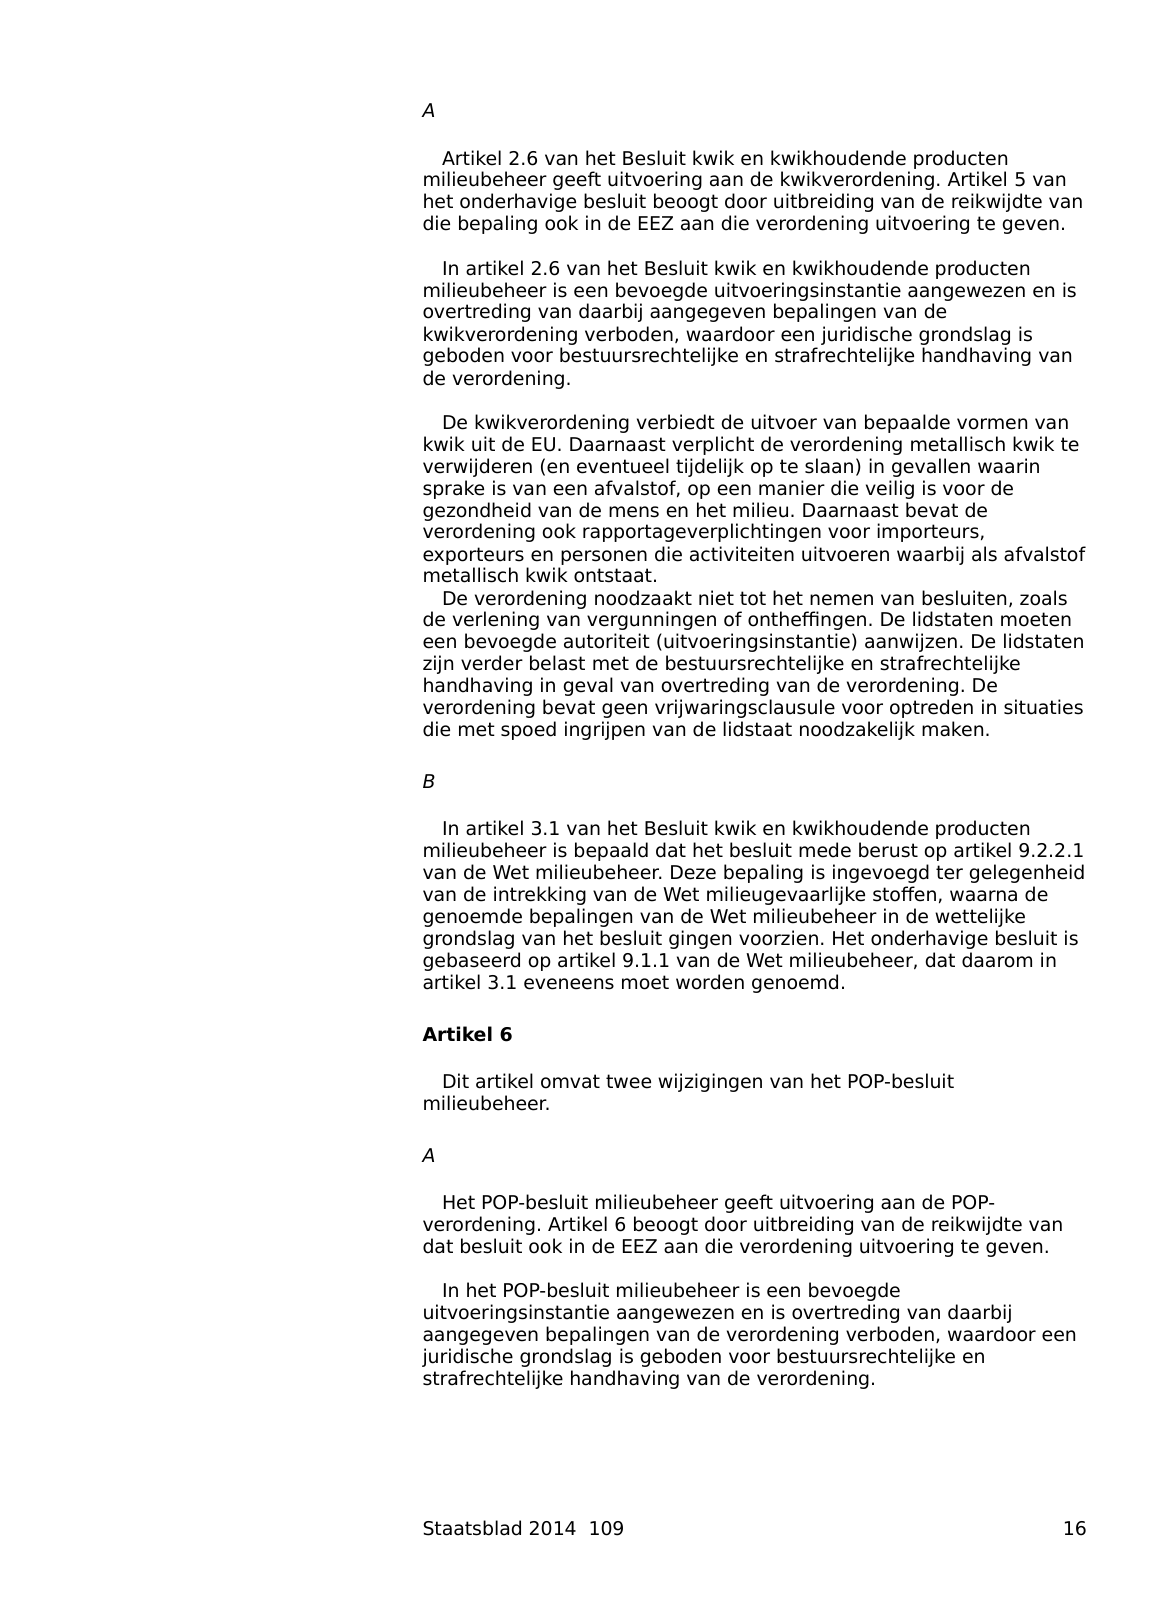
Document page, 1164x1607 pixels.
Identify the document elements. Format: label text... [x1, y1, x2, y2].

subtitle A [422, 1145, 1087, 1167]
text In artikel 3.1 van het Besluit kwik en kwikhoudende producten milieubeheer is bepaald dat het besluit mede berust op artikel 9.2.2.1 van de Wet milieubeheer. Deze bepaling is ingevoegd ter gelegenheid van de intrekking van de Wet milieugevaarlijke stoffen, waarna de genoemde bepalingen van de Wet milieubeheer in de wettelijke grondslag van het besluit gingen voorzien. Het onderhavige besluit is gebaseerd op artikel 9.1.1 van de Wet milieubeheer, dat daarom in artikel 3.1 eveneens moet worden genoemd. [422, 818, 1087, 994]
text Het POP-besluit milieubeheer geeft uitvoering aan de POP-verordening. Artikel 6 beoogt door uitbreiding van de reikwijdte van dat besluit ook in de EEZ aan die verordening uitvoering te geven. [422, 1192, 1087, 1258]
subtitle A [422, 100, 1087, 122]
subtitle B [422, 771, 1087, 793]
text In het POP-besluit milieubeheer is een bevoegde uitvoeringsinstantie aangewezen en is overtreding van daarbij aangegeven bepalingen van de verordening verboden, waardoor een juridische grondslag is geboden voor bestuursrechtelijke en strafrechtelijke handhaving van de verordening. [422, 1280, 1087, 1390]
subtitle Artikel 6 [422, 1024, 1087, 1046]
text Artikel 2.6 van het Besluit kwik en kwikhoudende producten milieubeheer geeft uitvoering aan de kwikverordening. Artikel 5 van het onderhavige besluit beoogt door uitbreiding van de reikwijdte van die bepaling ook in de EEZ aan die verordening uitvoering te geven. [422, 147, 1087, 235]
text In artikel 2.6 van het Besluit kwik en kwikhoudende producten milieubeheer is een bevoegde uitvoeringsinstantie aangewezen en is overtreding van daarbij aangegeven bepalingen van de kwikverordening verboden, waardoor een juridische grondslag is geboden voor bestuursrechtelijke en strafrechtelijke handhaving van de verordening. [422, 257, 1087, 389]
text De kwikverordening verbiedt de uitvoer van bepaalde vormen van kwik uit de EU. Daarnaast verplicht de verordening metallisch kwik te verwijderen (en eventueel tijdelijk op te slaan) in gevallen waarin sprake is van een afvalstof, op een manier die veilig is voor de gezondheid van de mens en het milieu. Daarnaast bevat de verordening ook rapportageverplichtingen voor importeurs, exporteurs en personen die activiteiten uitvoeren waarbij als afvalstof metallisch kwik ontstaat. [422, 412, 1087, 587]
text De verordening noodzaakt niet tot het nemen van besluiten, zoals de verlening van vergunningen of ontheffingen. De lidstaten moeten een bevoegde autoriteit (uitvoeringsinstantie) aanwijzen. De lidstaten zijn verder belast met de bestuursrechtelijke en strafrechtelijke handhaving in geval van overtreding van de verordening. De verordening bevat geen vrijwaringsclausule voor optreden in situaties die met spoed ingrijpen van de lidstaat noodzakelijk maken. [422, 587, 1087, 741]
text Dit artikel omvat twee wijzigingen van het POP-besluit milieubeheer. [422, 1071, 1087, 1115]
